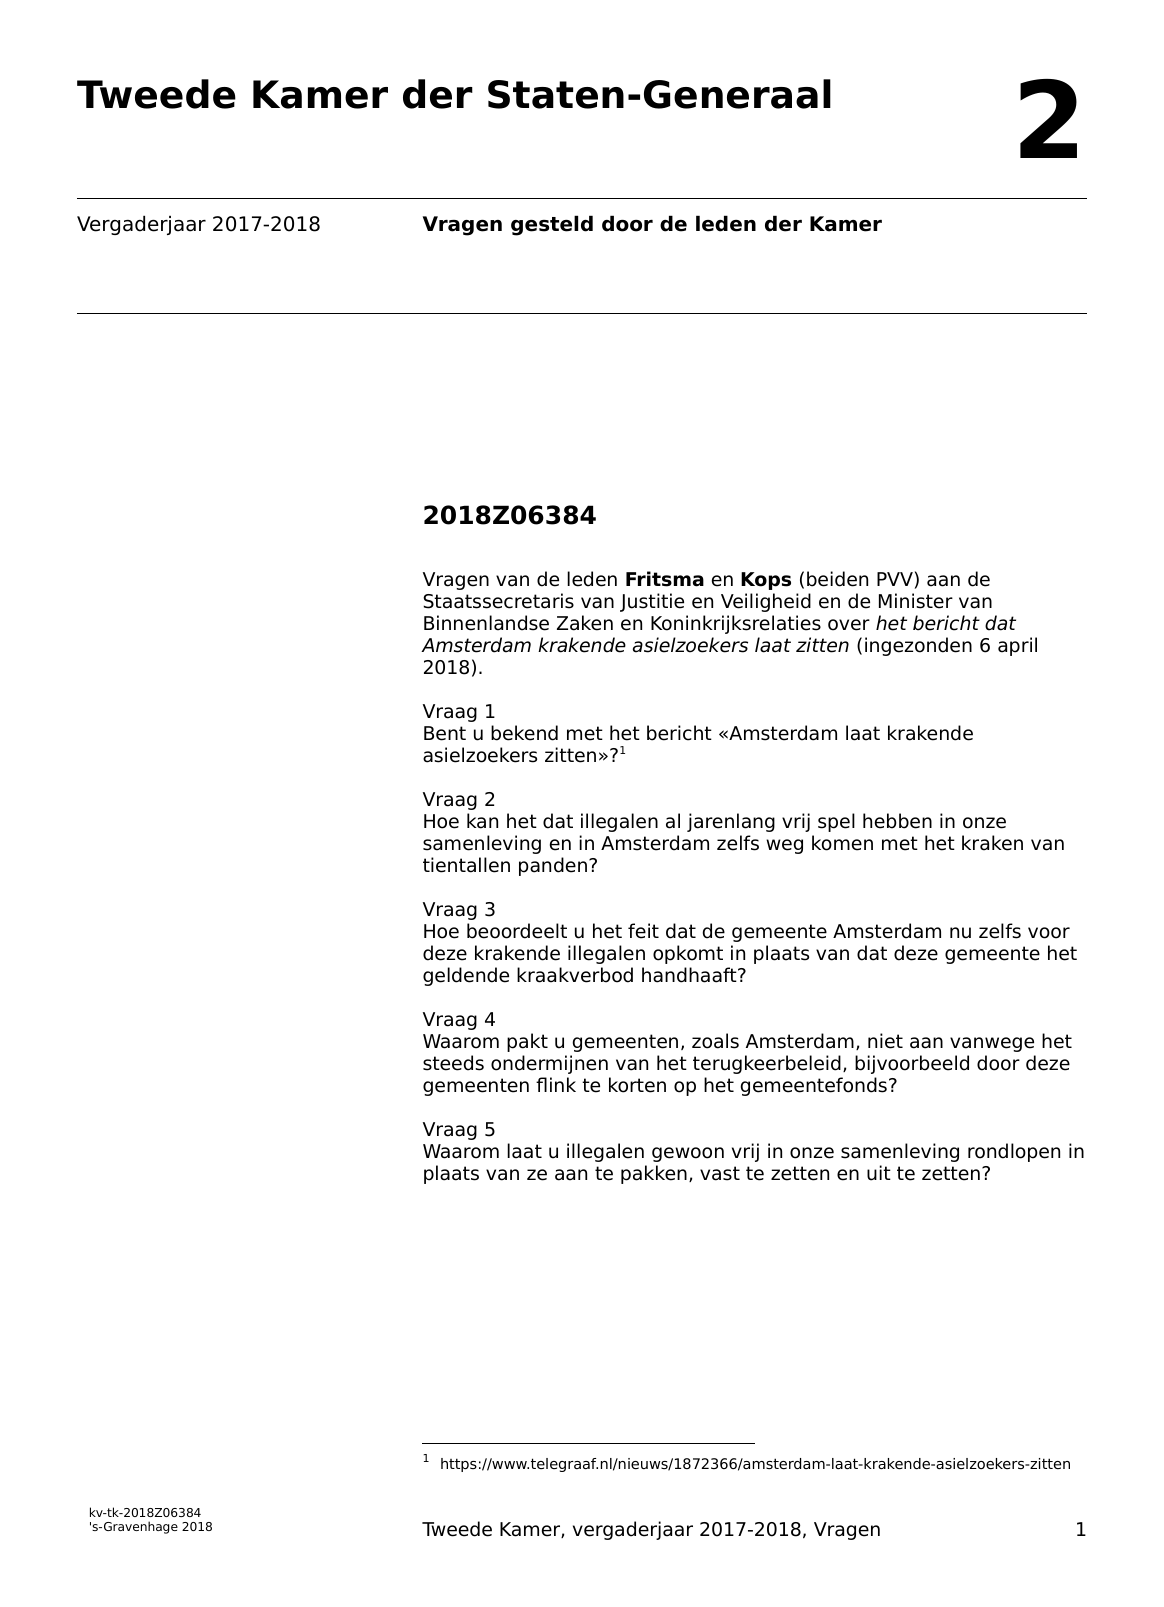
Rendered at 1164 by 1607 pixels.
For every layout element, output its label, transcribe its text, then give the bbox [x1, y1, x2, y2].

text Hoe kan het dat illegalen al jarenlang vrij spel hebben in onze samenleving en in Amsterdam zelfs weg komen met het kraken van tientallen panden? [422, 811, 1087, 877]
table_cell Vergaderjaar 2017-2018 [77, 199, 422, 313]
text 's-Gravenhage 2018 [88, 1520, 323, 1534]
table_header 2 [886, 59, 1087, 198]
text Hoe beoordeelt u het feit dat de gemeente Amsterdam nu zelfs voor deze krakende illegalen opkomt in plaats van dat deze gemeente het geldende kraakverbod handhaaft? [422, 921, 1087, 987]
table_cell Vragen gesteld door de leden der Kamer [422, 199, 1087, 313]
text Bent u bekend met het bericht «Amsterdam laat krakende asielzoekers zitten»? [422, 723, 1087, 767]
table_header Tweede Kamer der Staten-Generaal [77, 59, 886, 198]
text https://www.telegraaf.nl/nieuws/1872366/amsterdam-laat-krakende-asielzoekers-zitten [422, 1452, 1087, 1474]
text Vraag 4 [422, 1009, 1087, 1031]
text Vraag 1 [422, 701, 1087, 723]
text Vraag 2 [422, 789, 1087, 811]
text kv-tk-2018Z06384 [88, 1506, 323, 1520]
text Vraag 5 [422, 1119, 1087, 1141]
text Vragen van de leden Fritsma en Kops (beiden PVV) aan de Staatssecretaris van Justitie en Veiligheid en de Minister van Binnenlandse Zaken en Koninkrijksrelaties over het bericht dat Amsterdam krakende asielzoekers laat zitten (ingezonden 6 april 2018). [422, 569, 1087, 679]
text 2018Z06384 [422, 501, 1087, 531]
text Waarom laat u illegalen gewoon vrij in onze samenleving rondlopen in plaats van ze aan te pakken, vast te zetten en uit te zetten? [422, 1141, 1087, 1185]
text Vraag 3 [422, 899, 1087, 921]
text Waarom pakt u gemeenten, zoals Amsterdam, niet aan vanwege het steeds ondermijnen van het terugkeerbeleid, bijvoorbeeld door deze gemeenten flink te korten op het gemeentefonds? [422, 1031, 1087, 1097]
